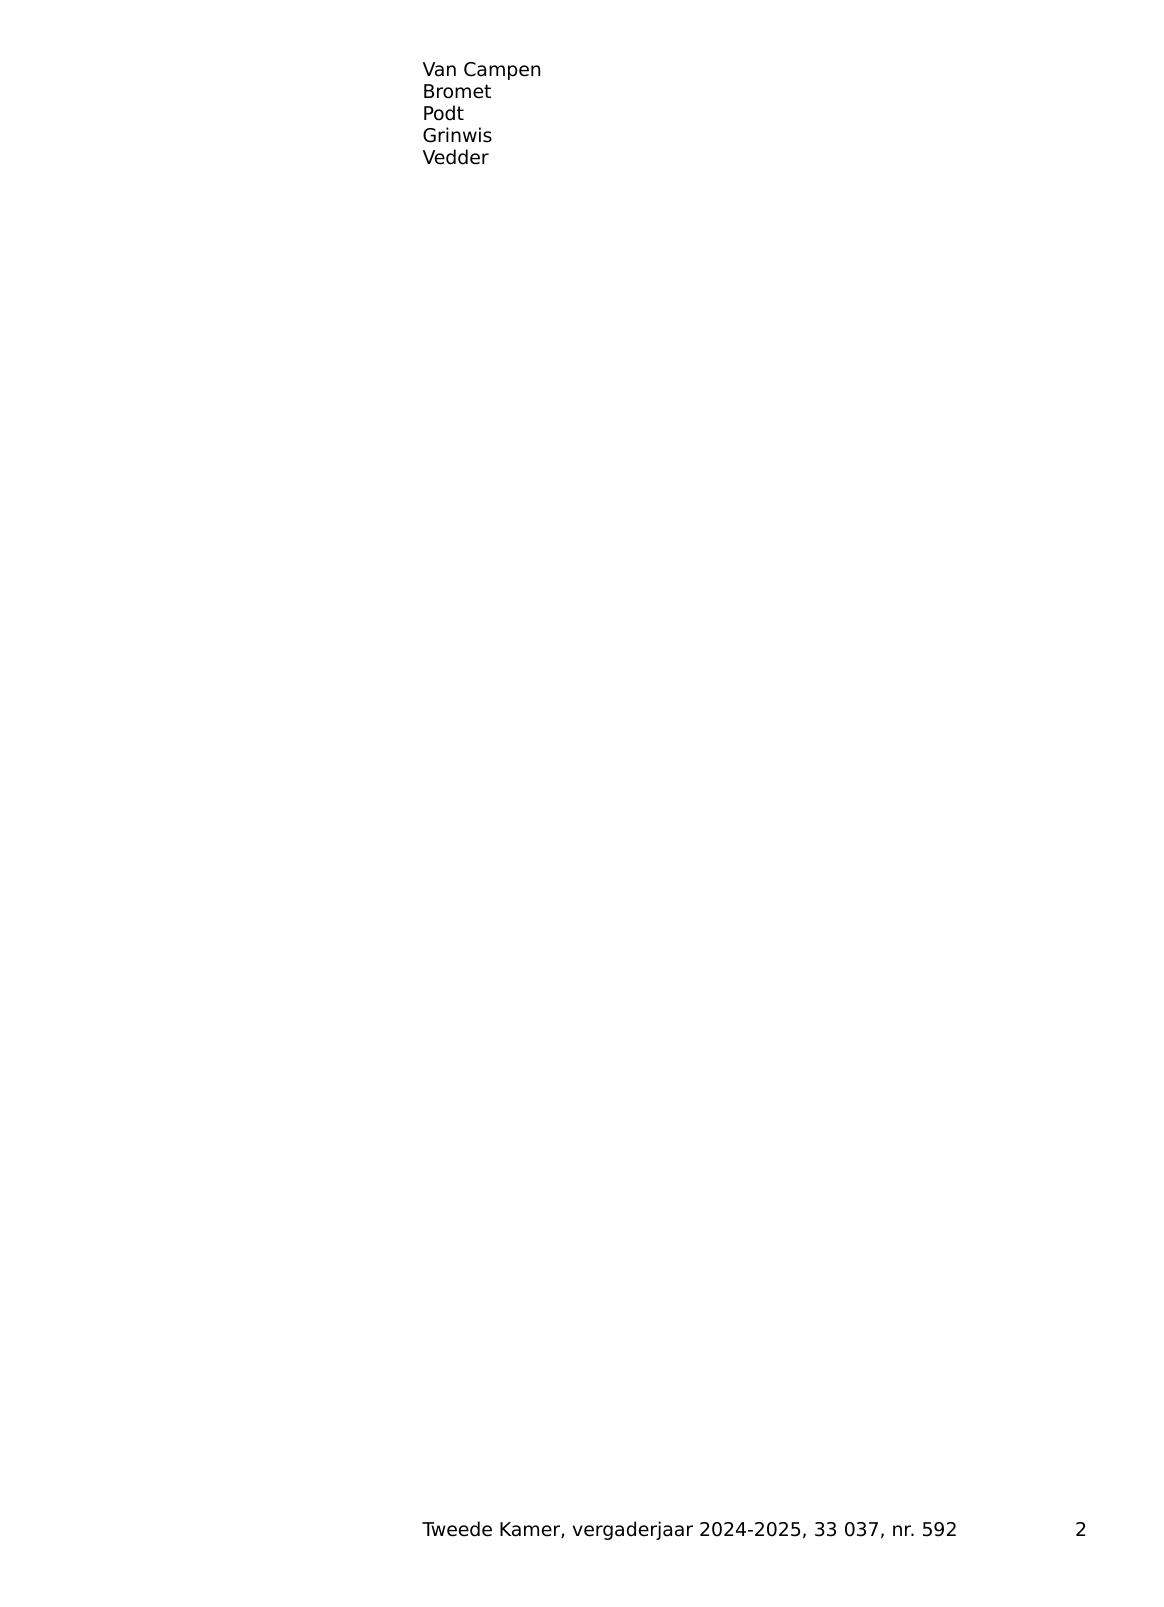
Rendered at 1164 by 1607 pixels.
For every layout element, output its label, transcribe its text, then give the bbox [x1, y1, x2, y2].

text Vedder [422, 147, 1087, 169]
text Van Campen [422, 59, 1087, 81]
text Bromet [422, 81, 1087, 103]
text Grinwis [422, 125, 1087, 147]
text Podt [422, 103, 1087, 125]
